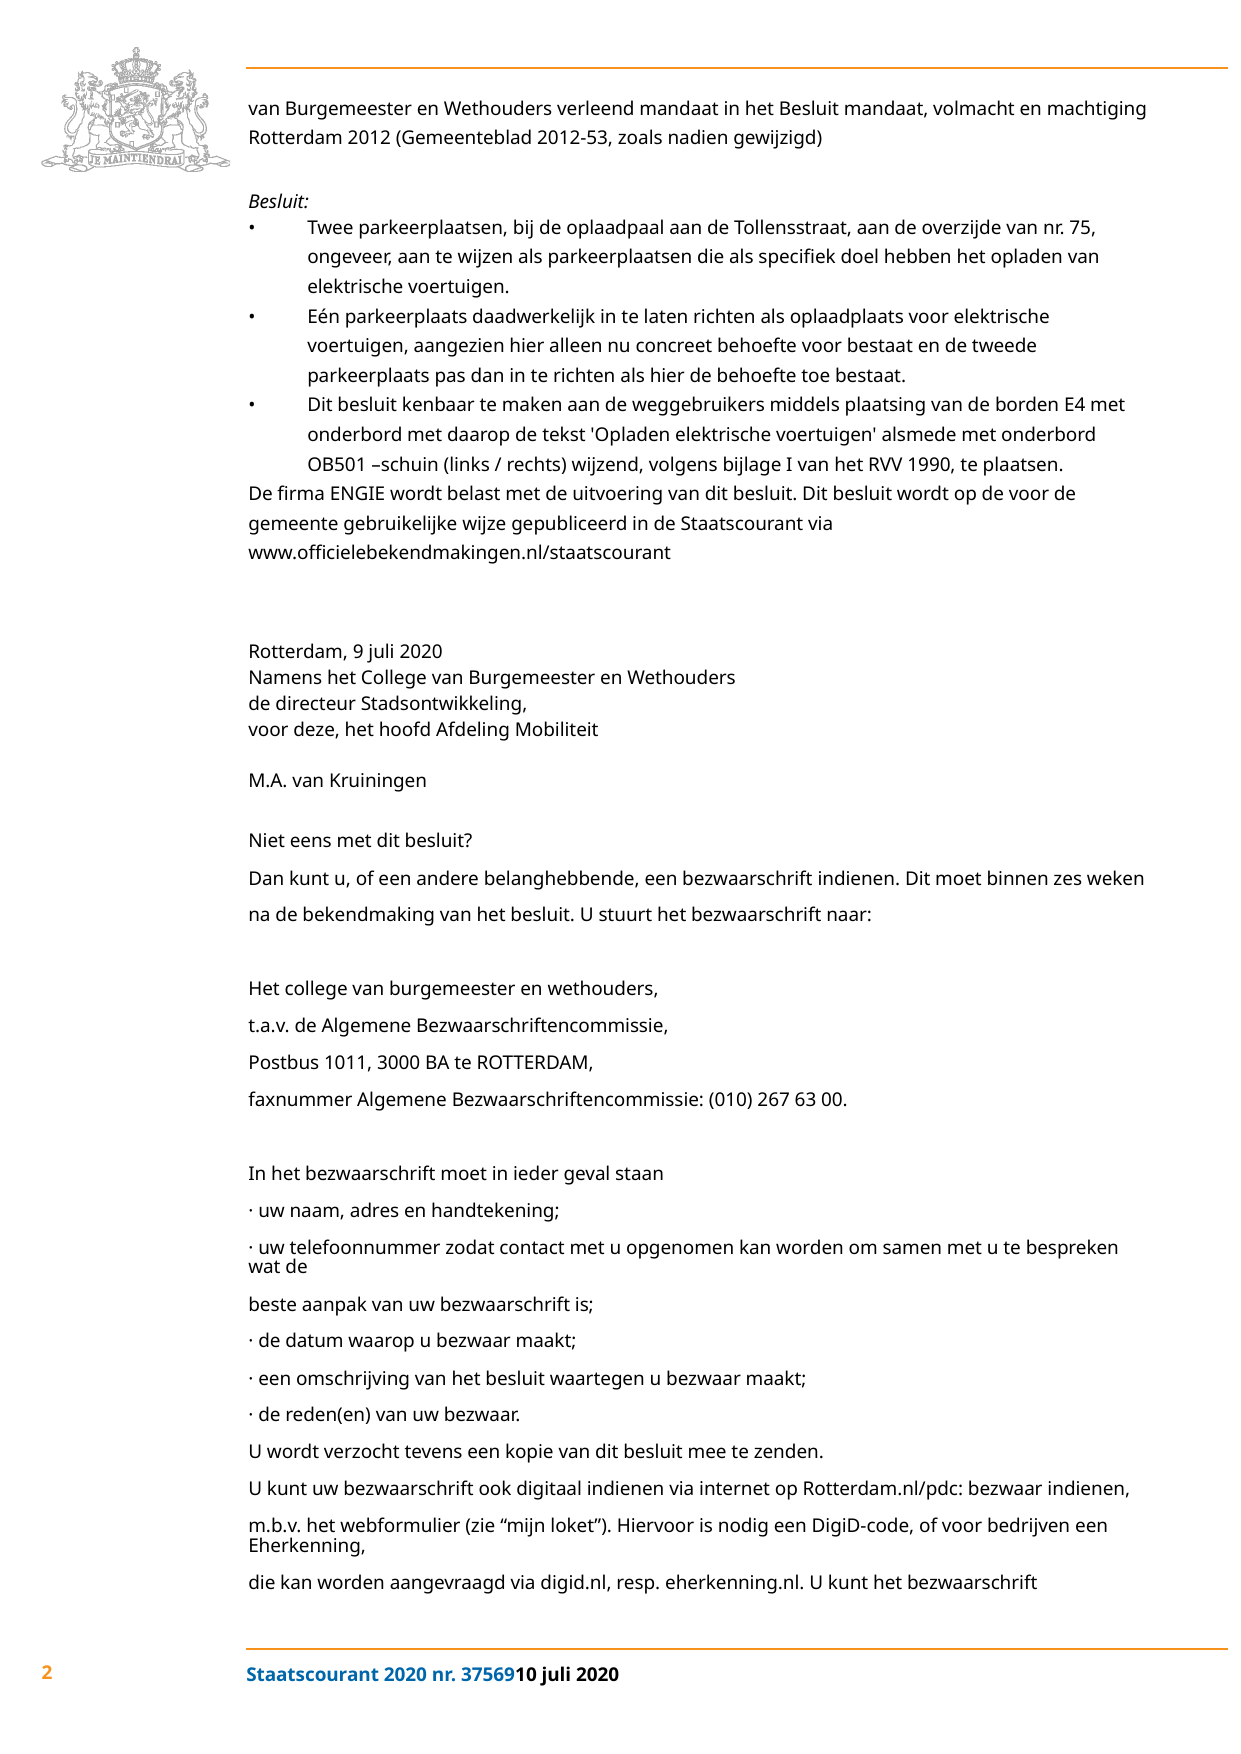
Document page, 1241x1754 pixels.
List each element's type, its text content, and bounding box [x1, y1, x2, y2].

text U wordt verzocht tevens een kopie van dit besluit mee te zenden. [248, 1443, 1152, 1463]
text De firma ENGIE wordt belast met de uitvoering van dit besluit. Dit besluit wordt op de voor de gemeente gebruikelijke wijze gepubliceerd in de Staatscourant via www.officielebekendmakingen.nl/staatscourant [248, 480, 1152, 565]
text Postbus 1011, 3000 BA te ROTTERDAM, [248, 1054, 1152, 1074]
text Besluit: [248, 188, 1152, 214]
text na de bekendmaking van het besluit. U stuurt het bezwaarschrift naar: [248, 906, 1152, 926]
text t.a.v. de Algemene Bezwaarschriftencommissie, [248, 1017, 1152, 1037]
text Namens het College van Burgemeester en Wethouders [248, 664, 1152, 690]
text Rotterdam, 9 juli 2020 [248, 639, 1152, 664]
picture [41, 47, 231, 172]
text · de datum waarop u bezwaar maakt; [248, 1332, 1152, 1352]
text · een omschrijving van het besluit waartegen u bezwaar maakt; [248, 1369, 1152, 1389]
text de directeur Stadsontwikkeling, [248, 690, 1152, 716]
text · de reden(en) van uw bezwaar. [248, 1406, 1152, 1426]
text faxnummer Algemene Bezwaarschriftencommissie: (010) 267 63 00. [248, 1091, 1152, 1111]
text · uw naam, adres en handtekening; [248, 1202, 1152, 1222]
text M.A. van Kruiningen [248, 767, 1152, 793]
text m.b.v. het webformulier (zie “mijn loket”). Hiervoor is nodig een DigiD-code, of voor bedrijven een Eherkenning, [248, 1517, 1152, 1556]
text U kunt uw bezwaarschrift ook digitaal indienen via internet op Rotterdam.nl/pdc: bezwaar indienen, [248, 1480, 1152, 1500]
text Dan kunt u, of een andere belanghebbende, een bezwaarschrift indienen. Dit moet binnen zes weken [248, 869, 1152, 889]
text die kan worden aangevraagd via digid.nl, resp. eherkenning.nl. U kunt het bezwaarschrift [248, 1574, 1152, 1593]
list Twee parkeerplaatsen, bij de oplaadpaal aan de Tollensstraat, aan de overzijde van nr. 75, ongeveer, aan te wijzen als parkeerplaatsen die als specifiek doel hebben het opladen van elektrische voertuigen. [248, 214, 1152, 299]
text beste aanpak van uw bezwaarschrift is; [248, 1296, 1152, 1315]
text Het college van burgemeester en wethouders, [248, 980, 1152, 1000]
text van Burgemeester en Wethouders verleend mandaat in het Besluit mandaat, volmacht en machtiging Rotterdam 2012 (Gemeenteblad 2012-53, zoals nadien gewijzigd) [248, 95, 1152, 150]
list Eén parkeerplaats daadwerkelijk in te laten richten als oplaadplaats voor elektrische voertuigen, aangezien hier alleen nu concreet behoefte voor bestaat en de tweede parkeerplaats pas dan in te richten als hier de behoefte toe bestaat. [248, 303, 1152, 388]
text In het bezwaarschrift moet in ieder geval staan [248, 1165, 1152, 1184]
text Niet eens met dit besluit? [248, 832, 1152, 852]
list Dit besluit kenbaar te maken aan de weggebruikers middels plaatsing van de borden E4 met onderbord met daarop de tekst 'Opladen elektrische voertuigen' alsmede met onderbord OB501 –schuin (links / rechts) wijzend, volgens bijlage I van het RVV 1990, te plaatsen. [248, 392, 1152, 476]
text · uw telefoonnummer zodat contact met u opgenomen kan worden om samen met u te bespreken wat de [248, 1239, 1152, 1278]
text voor deze, het hoofd Afdeling Mobiliteit [248, 716, 1152, 742]
